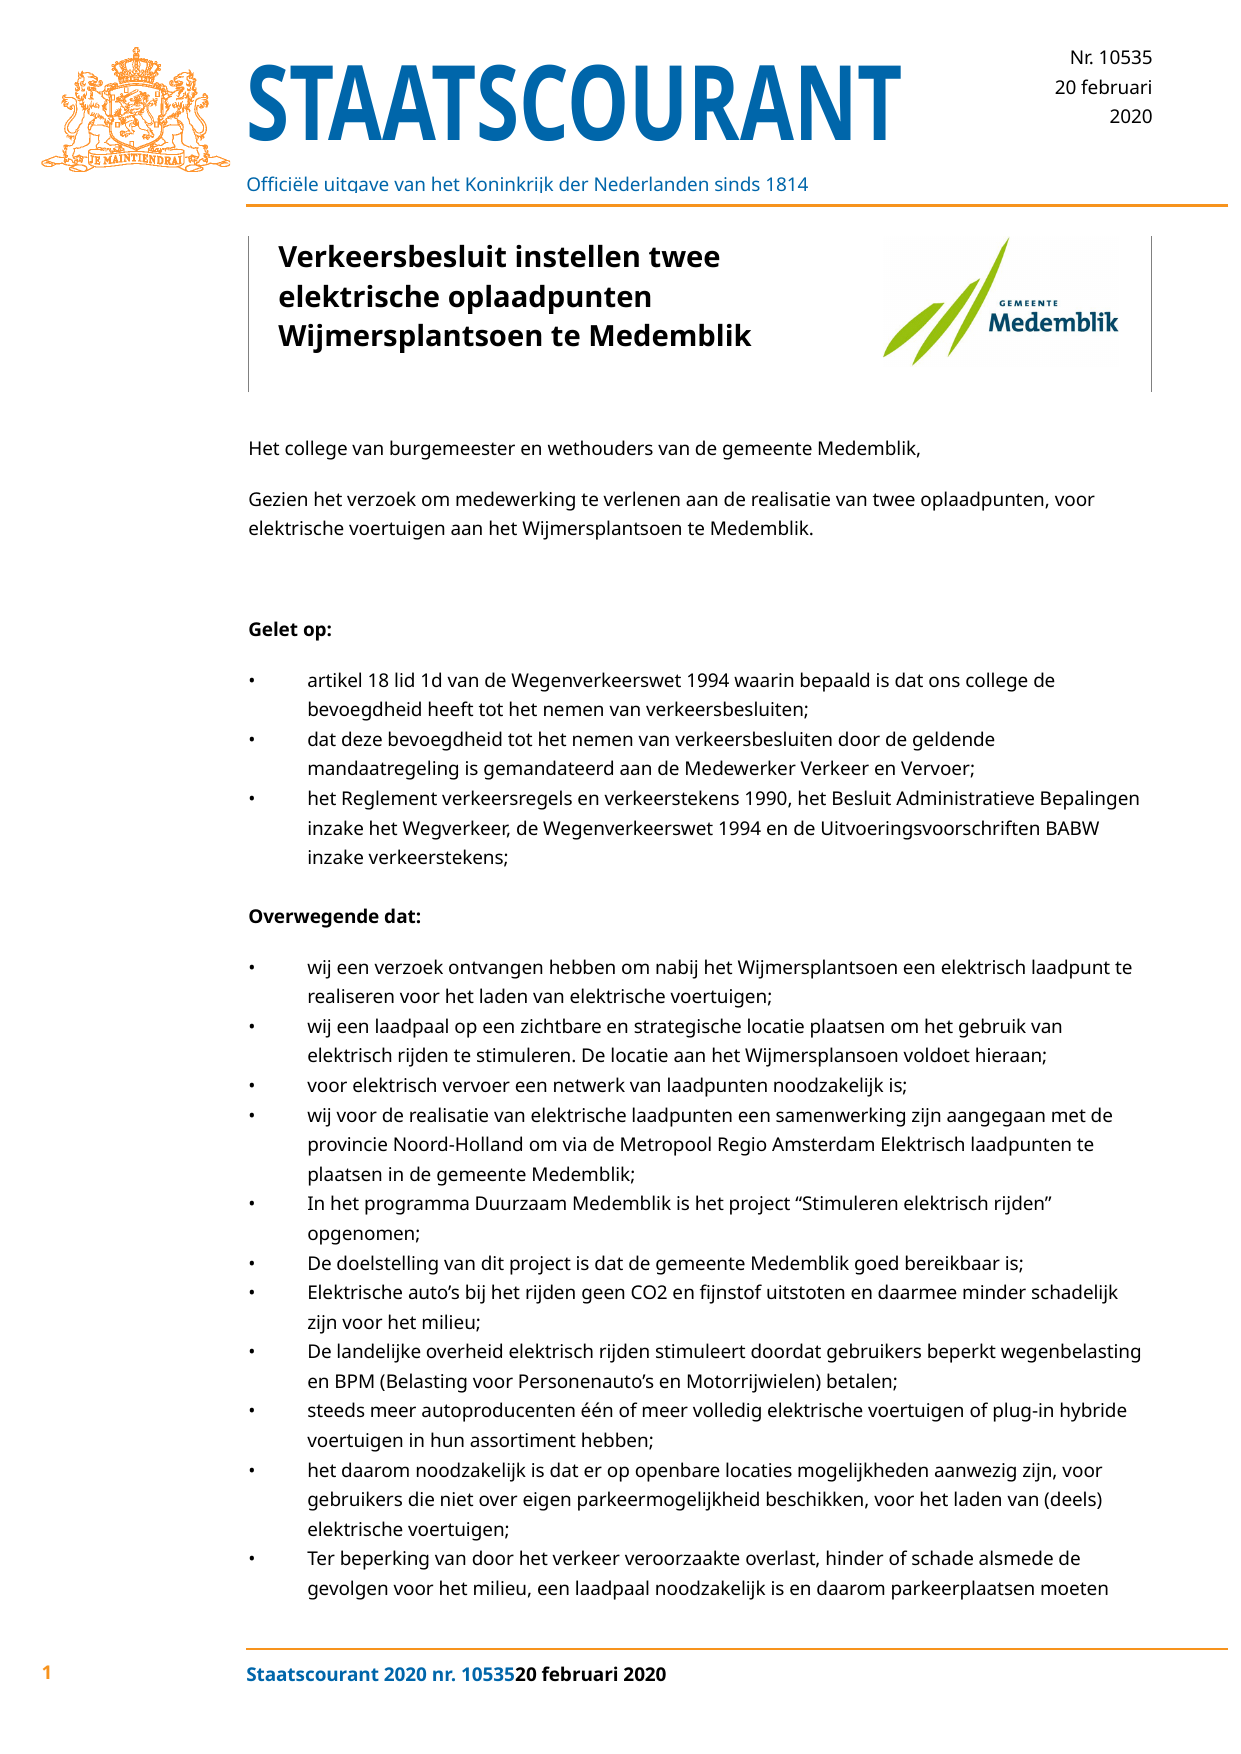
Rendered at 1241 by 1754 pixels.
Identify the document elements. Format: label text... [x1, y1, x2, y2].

list In het programma Duurzaam Medemblik is het project “Stimuleren elektrisch rijden” opgenomen; [248, 1191, 1152, 1246]
list Ter beperking van door het verkeer veroorzaakte overlast, hinder of schade alsmede de gevolgen voor het milieu, een laadpaal noodzakelijk is en daarom parkeerplaatsen moeten [248, 1546, 1152, 1601]
text Het college van burgemeester en wethouders van de gemeente Medemblik, [248, 436, 1152, 461]
list het Reglement verkeersregels en verkeerstekens 1990, het Besluit Administratieve Bepalingen inzake het Wegverkeer, de Wegenverkeerswet 1994 en de Uitvoeringsvoorschriften BABW inzake verkeerstekens; [248, 785, 1152, 870]
list De doelstelling van dit project is dat de gemeente Medemblik goed bereikbaar is; [248, 1250, 1152, 1276]
list het daarom noodzakelijk is dat er op openbare locaties mogelijkheden aanwezig zijn, voor gebruikers die niet over eigen parkeermogelijkheid beschikken, voor het laden van (deels) elektrische voertuigen; [248, 1457, 1152, 1542]
text Gezien het verzoek om medewerking te verlenen aan de realisatie van twee oplaadpunten, voor elektrische voertuigen aan het Wijmersplantsoen te Medemblik. [248, 486, 1152, 541]
table_header Verkeersbesluit instellen twee elektrische oplaadpunten Wijmersplantsoen te Medemblik [249, 236, 850, 392]
list Elektrische auto’s bij het rijden geen CO2 en fijnstof uitstoten en daarmee minder schadelijk zijn voor het milieu; [248, 1279, 1152, 1335]
list De landelijke overheid elektrisch rijden stimuleert doordat gebruikers beperkt wegenbelasting en BPM (Belasting voor Personenauto’s en Motorrijwielen) betalen; [248, 1338, 1152, 1394]
list dat deze bevoegdheid tot het nemen van verkeersbesluiten door de geldende mandaatregeling is gemandateerd aan de Medewerker Verkeer en Vervoer; [248, 726, 1152, 781]
text Gelet op: [248, 616, 1152, 642]
list wij een laadpaal op een zichtbare en strategische locatie plaatsen om het gebruik van elektrisch rijden te stimuleren. De locatie aan het Wijmersplansoen voldoet hieraan; [248, 1013, 1152, 1068]
table_header [850, 236, 1151, 392]
list artikel 18 lid 1d van de Wegenverkeerswet 1994 waarin bepaald is dat ons college de bevoegdheid heeft tot het nemen van verkeersbesluiten; [248, 667, 1152, 722]
list voor elektrisch vervoer een netwerk van laadpunten noodzakelijk is; [248, 1072, 1152, 1098]
text Overwegende dat: [248, 903, 1152, 929]
list steeds meer autoproducenten één of meer volledig elektrische voertuigen of plug-in hybride voertuigen in hun assortiment hebben; [248, 1398, 1152, 1453]
list wij voor de realisatie van elektrische laadpunten een samenwerking zijn aangegaan met de provincie Noord-Holland om via de Metropool Regio Amsterdam Elektrisch laadpunten te plaatsen in de gemeente Medemblik; [248, 1102, 1152, 1187]
picture [41, 47, 231, 172]
picture [882, 236, 1119, 367]
list wij een verzoek ontvangen hebben om nabij het Wijmersplantsoen een elektrisch laadpunt te realiseren voor het laden van elektrische voertuigen; [248, 954, 1152, 1009]
